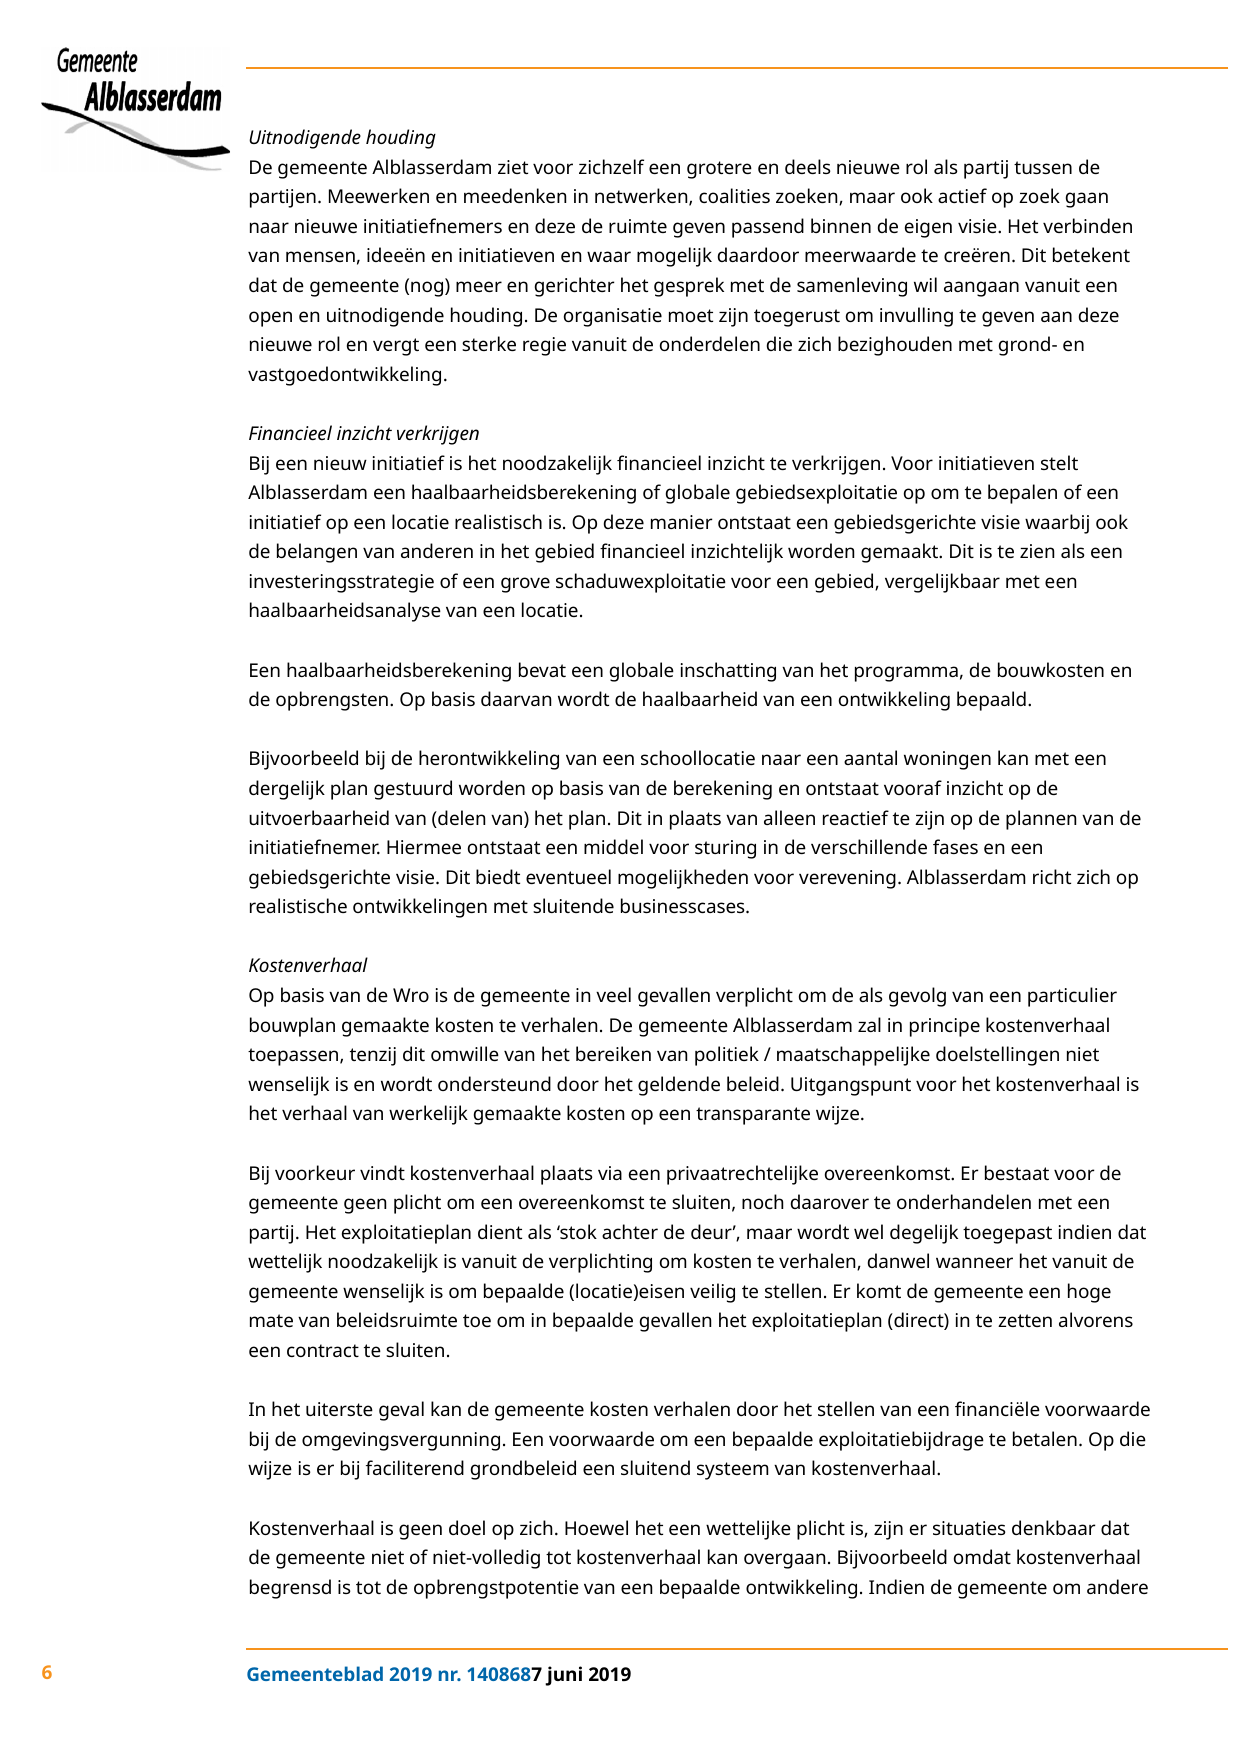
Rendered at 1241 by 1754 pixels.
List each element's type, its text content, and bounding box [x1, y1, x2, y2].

text De gemeente Alblasserdam ziet voor zichzelf een grotere en deels nieuwe rol als partij tussen de partijen. Meewerken en meedenken in netwerken, coalities zoeken, maar ook actief op zoek gaan naar nieuwe initiatiefnemers en deze de ruimte geven passend binnen de eigen visie. Het verbinden van mensen, ideeën en initiatieven en waar mogelijk daardoor meerwaarde te creëren. Dit betekent dat de gemeente (nog) meer en gerichter het gesprek met de samenleving wil aangaan vanuit een open en uitnodigende houding. De organisatie moet zijn toegerust om invulling te geven aan deze nieuwe rol en vergt een sterke regie vanuit de onderdelen die zich bezighouden met grond- en vastgoedontwikkeling. [248, 154, 1152, 387]
text Kostenverhaal is geen doel op zich. Hoewel het een wettelijke plicht is, zijn er situaties denkbaar dat de gemeente niet of niet-volledig tot kostenverhaal kan overgaan. Bijvoorbeeld omdat kostenverhaal begrensd is tot de opbrengstpotentie van een bepaalde ontwikkeling. Indien de gemeente om andere [248, 1515, 1152, 1600]
text Bij een nieuw initiatief is het noodzakelijk financieel inzicht te verkrijgen. Voor initiatieven stelt Alblasserdam een haalbaarheidsberekening of globale gebiedsexploitatie op om te bepalen of een initiatief op een locatie realistisch is. Op deze manier ontstaat een gebiedsgerichte visie waarbij ook de belangen van anderen in het gebied financieel inzichtelijk worden gemaakt. Dit is te zien als een investeringsstrategie of een grove schaduwexploitatie voor een gebied, vergelijkbaar met een haalbaarheidsanalyse van een locatie. [248, 450, 1152, 623]
text Een haalbaarheidsberekening bevat een globale inschatting van het programma, de bouwkosten en de opbrengsten. Op basis daarvan wordt de haalbaarheid van een ontwikkeling bepaald. [248, 657, 1152, 712]
text Financieel inzicht verkrijgen [248, 420, 1152, 446]
text Uitnodigende houding [248, 124, 1152, 150]
text Bijvoorbeeld bij de herontwikkeling van een schoollocatie naar een aantal woningen kan met een dergelijk plan gestuurd worden op basis van de berekening en ontstaat vooraf inzicht op de uitvoerbaarheid van (delen van) het plan. Dit in plaats van alleen reactief te zijn op de plannen van de initiatiefnemer. Hiermee ontstaat een middel voor sturing in de verschillende fases en een gebiedsgerichte visie. Dit biedt eventueel mogelijkheden voor verevening. Alblasserdam richt zich op realistische ontwikkelingen met sluitende businesscases. [248, 746, 1152, 919]
text Kostenverhaal [248, 953, 1152, 978]
text Op basis van de Wro is de gemeente in veel gevallen verplicht om de als gevolg van een particulier bouwplan gemaakte kosten te verhalen. De gemeente Alblasserdam zal in principe kostenverhaal toepassen, tenzij dit omwille van het bereiken van politiek / maatschappelijke doelstellingen niet wenselijk is en wordt ondersteund door het geldende beleid. Uitgangspunt voor het kostenverhaal is het verhaal van werkelijk gemaakte kosten op een transparante wijze. [248, 982, 1152, 1126]
text In het uiterste geval kan de gemeente kosten verhalen door het stellen van een financiële voorwaarde bij de omgevingsvergunning. Een voorwaarde om een bepaalde exploitatiebijdrage te betalen. Op die wijze is er bij faciliterend grondbeleid een sluitend systeem van kostenverhaal. [248, 1396, 1152, 1481]
text Bij voorkeur vindt kostenverhaal plaats via een privaatrechtelijke overeenkomst. Er bestaat voor de gemeente geen plicht om een overeenkomst te sluiten, noch daarover te onderhandelen met een partij. Het exploitatieplan dient als ‘stok achter de deur’, maar wordt wel degelijk toegepast indien dat wettelijk noodzakelijk is vanuit de verplichting om kosten te verhalen, danwel wanneer het vanuit de gemeente wenselijk is om bepaalde (locatie)eisen veilig te stellen. Er komt de gemeente een hoge mate van beleidsruimte toe om in bepaalde gevallen het exploitatieplan (direct) in te zetten alvorens een contract te sluiten. [248, 1160, 1152, 1363]
picture [41, 47, 231, 172]
